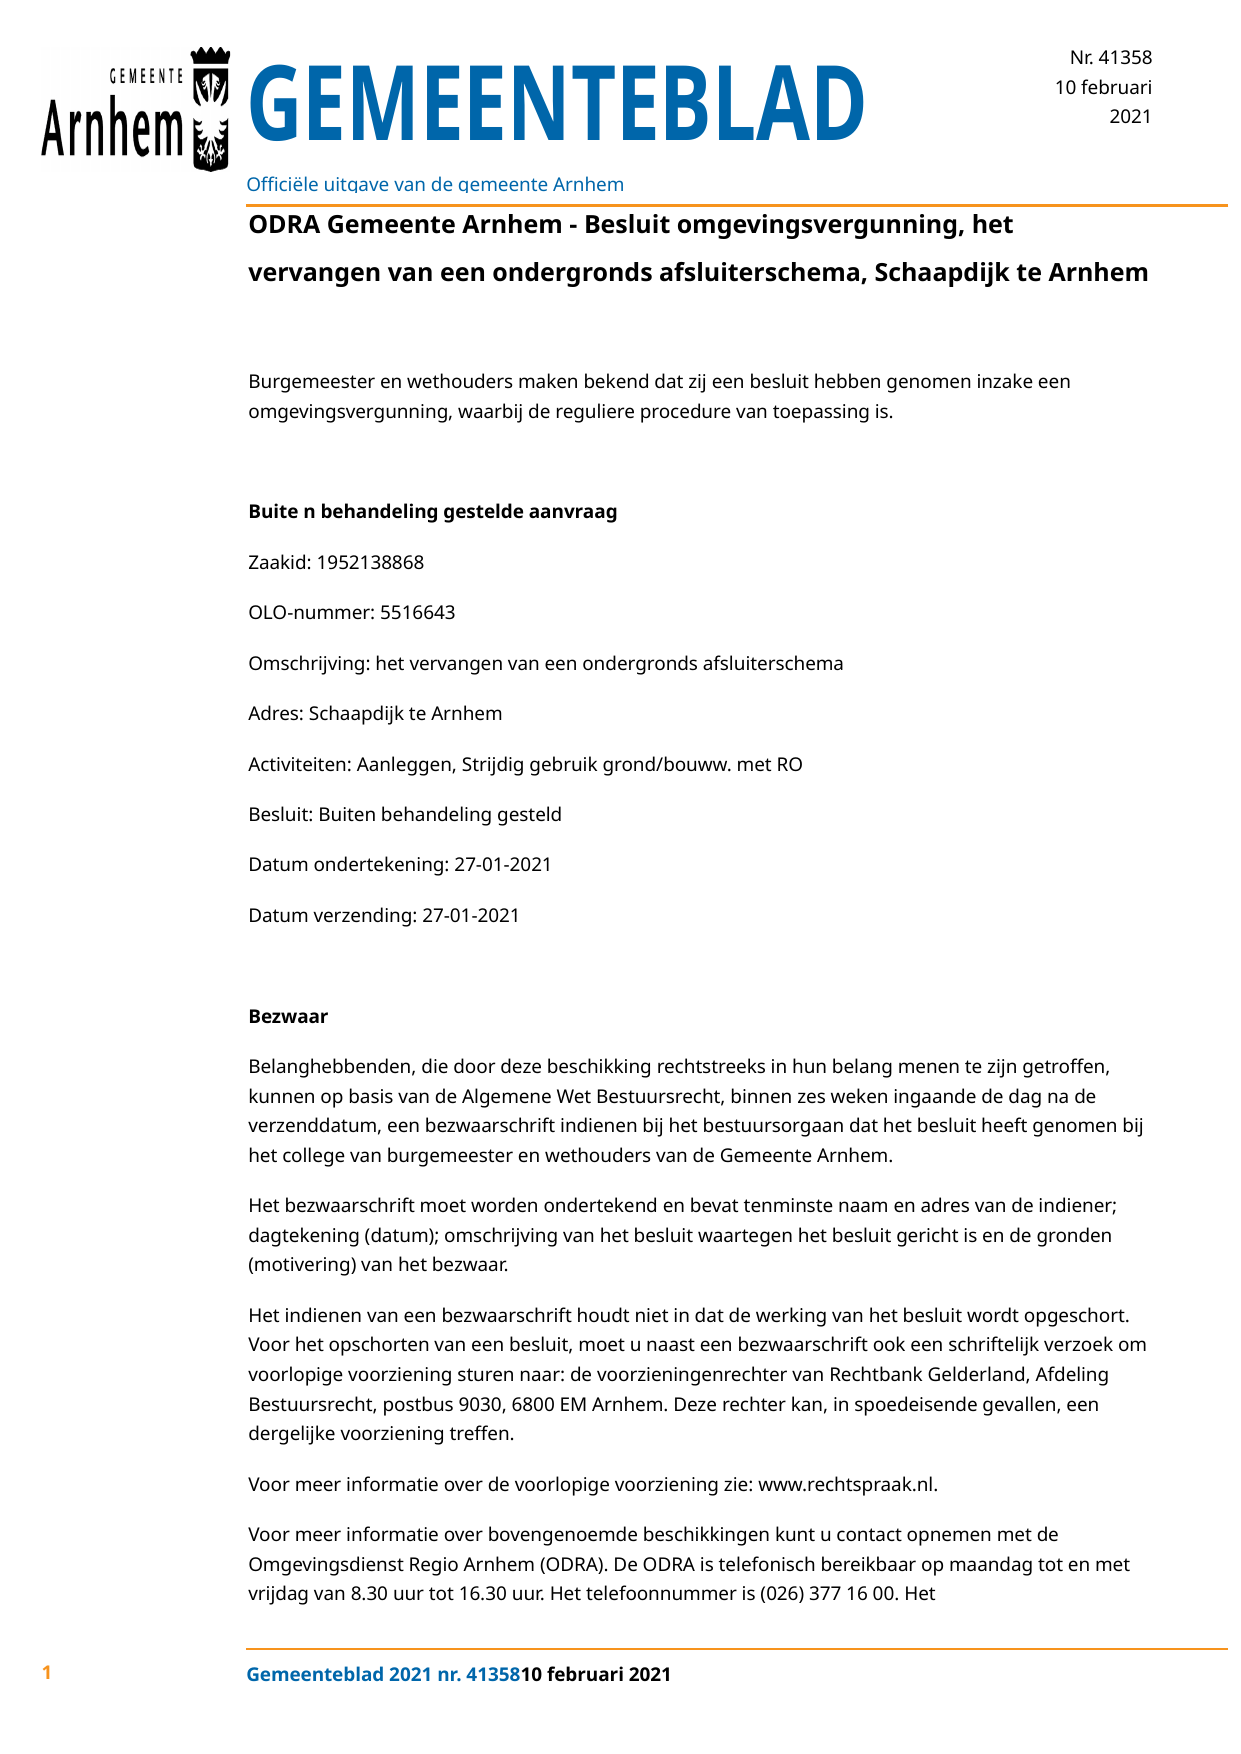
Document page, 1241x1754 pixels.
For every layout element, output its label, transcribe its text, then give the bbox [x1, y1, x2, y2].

text OLO-nummer: 5516643 [248, 599, 1152, 625]
text Omschrijving: het vervangen van een ondergronds afsluiterschema [248, 650, 1152, 676]
text Het indienen van een bezwaarschrift houdt niet in dat de werking van het besluit wordt opgeschort. Voor het opschorten van een besluit, moet u naast een bezwaarschrift ook een schriftelijk verzoek om voorlopige voorziening sturen naar: de voorzieningenrechter van Rechtbank Gelderland, Afdeling Bestuursrecht, postbus 9030, 6800 EM Arnhem. Deze rechter kan, in spoedeisende gevallen, een dergelijke voorziening treffen. [248, 1302, 1152, 1446]
text Het bezwaarschrift moet worden ondertekend en bevat tenminste naam en adres van de indiener; dagtekening (datum); omschrijving van het besluit waartegen het besluit gericht is en de gronden (motivering) van het bezwaar. [248, 1192, 1152, 1277]
text Belanghebbenden, die door deze beschikking rechtstreeks in hun belang menen te zijn getroffen, kunnen op basis van de Algemene Wet Bestuursrecht, binnen zes weken ingaande de dag na de verzenddatum, een bezwaarschrift indienen bij het bestuursorgaan dat het besluit heeft genomen bij het college van burgemeester en wethouders van de Gemeente Arnhem. [248, 1053, 1152, 1168]
text Voor meer informatie over de voorlopige voorziening zie: www.rechtspraak.nl. [248, 1471, 1152, 1497]
text Buite n behandeling gestelde aanvraag [248, 499, 1152, 524]
text Adres: Schaapdijk te Arnhem [248, 700, 1152, 726]
picture [41, 47, 231, 172]
text Datum ondertekening: 27-01-2021 [248, 852, 1152, 877]
text Voor meer informatie over bovengenoemde beschikkingen kunt u contact opnemen met de Omgevingsdienst Regio Arnhem (ODRA). De ODRA is telefonisch bereikbaar op maandag tot en met vrijdag van 8.30 uur tot 16.30 uur. Het telefoonnummer is (026) 377 16 00. Het [248, 1521, 1152, 1606]
text Bezwaar [248, 1003, 1152, 1029]
text Besluit: Buiten behandeling gesteld [248, 801, 1152, 827]
text Burgemeester en wethouders maken bekend dat zij een besluit hebben genomen inzake een omgevingsvergunning, waarbij de reguliere procedure van toepassing is. [248, 368, 1152, 424]
text Activiteiten: Aanleggen, Strijdig gebruik grond/bouww. met RO [248, 751, 1152, 777]
text Datum verzending: 27-01-2021 [248, 902, 1152, 928]
text ODRA Gemeente Arnhem - Besluit omgevingsvergunning, het vervangen van een ondergronds afsluiterschema, Schaapdijk te Arnhem [248, 207, 1152, 288]
text Zaakid: 1952138868 [248, 549, 1152, 575]
